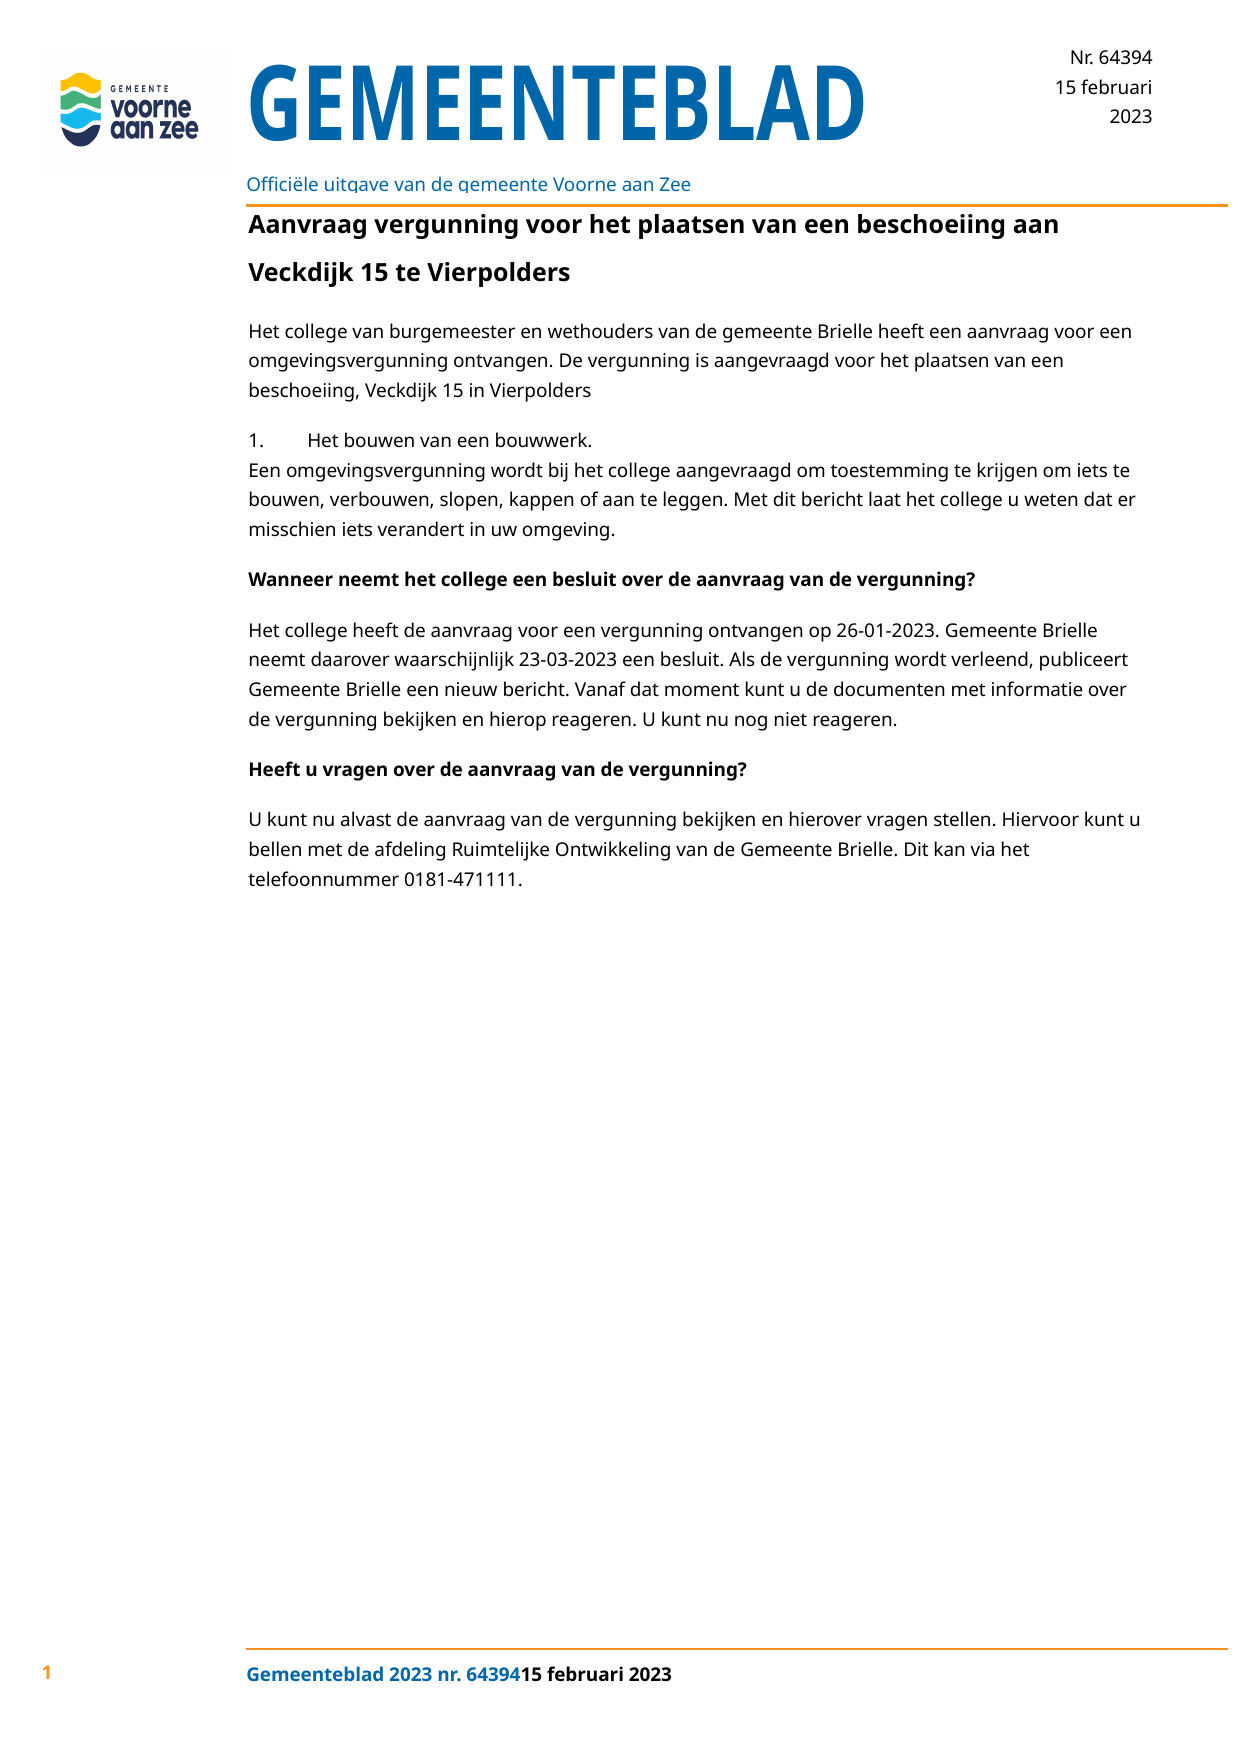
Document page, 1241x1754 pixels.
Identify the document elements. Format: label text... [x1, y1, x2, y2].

text Het college heeft de aanvraag voor een vergunning ontvangen op 26-01-2023. Gemeente Brielle neemt daarover waarschijnlijk 23-03-2023 een besluit. Als de vergunning wordt verleend, publiceert Gemeente Brielle een nieuw bericht. Vanaf dat moment kunt u de documenten met informatie over de vergunning bekijken en hierop reageren. U kunt nu nog niet reageren. [248, 617, 1152, 732]
picture [41, 47, 231, 172]
text Wanneer neemt het college een besluit over de aanvraag van de vergunning? [248, 567, 1152, 592]
text U kunt nu alvast de aanvraag van de vergunning bekijken en hierover vragen stellen. Hiervoor kunt u bellen met de afdeling Ruimtelijke Ontwikkeling van de Gemeente Brielle. Dit kan via het telefoonnummer 0181-471111. [248, 807, 1152, 892]
text Een omgevingsvergunning wordt bij het college aangevraagd om toestemming te krijgen om iets te bouwen, verbouwen, slopen, kappen of aan te leggen. Met dit bericht laat het college u weten dat er misschien iets verandert in uw omgeving. [248, 457, 1152, 542]
text Het college van burgemeester en wethouders van de gemeente Brielle heeft een aanvraag voor een omgevingsvergunning ontvangen. De vergunning is aangevraagd voor het plaatsen van een beschoeiing, Veckdijk 15 in Vierpolders [248, 318, 1152, 403]
list Het bouwen van een bouwwerk. [248, 427, 1152, 453]
text Aanvraag vergunning voor het plaatsen van een beschoeiing aan Veckdijk 15 te Vierpolders [248, 207, 1152, 288]
text Heeft u vragen over de aanvraag van de vergunning? [248, 756, 1152, 782]
